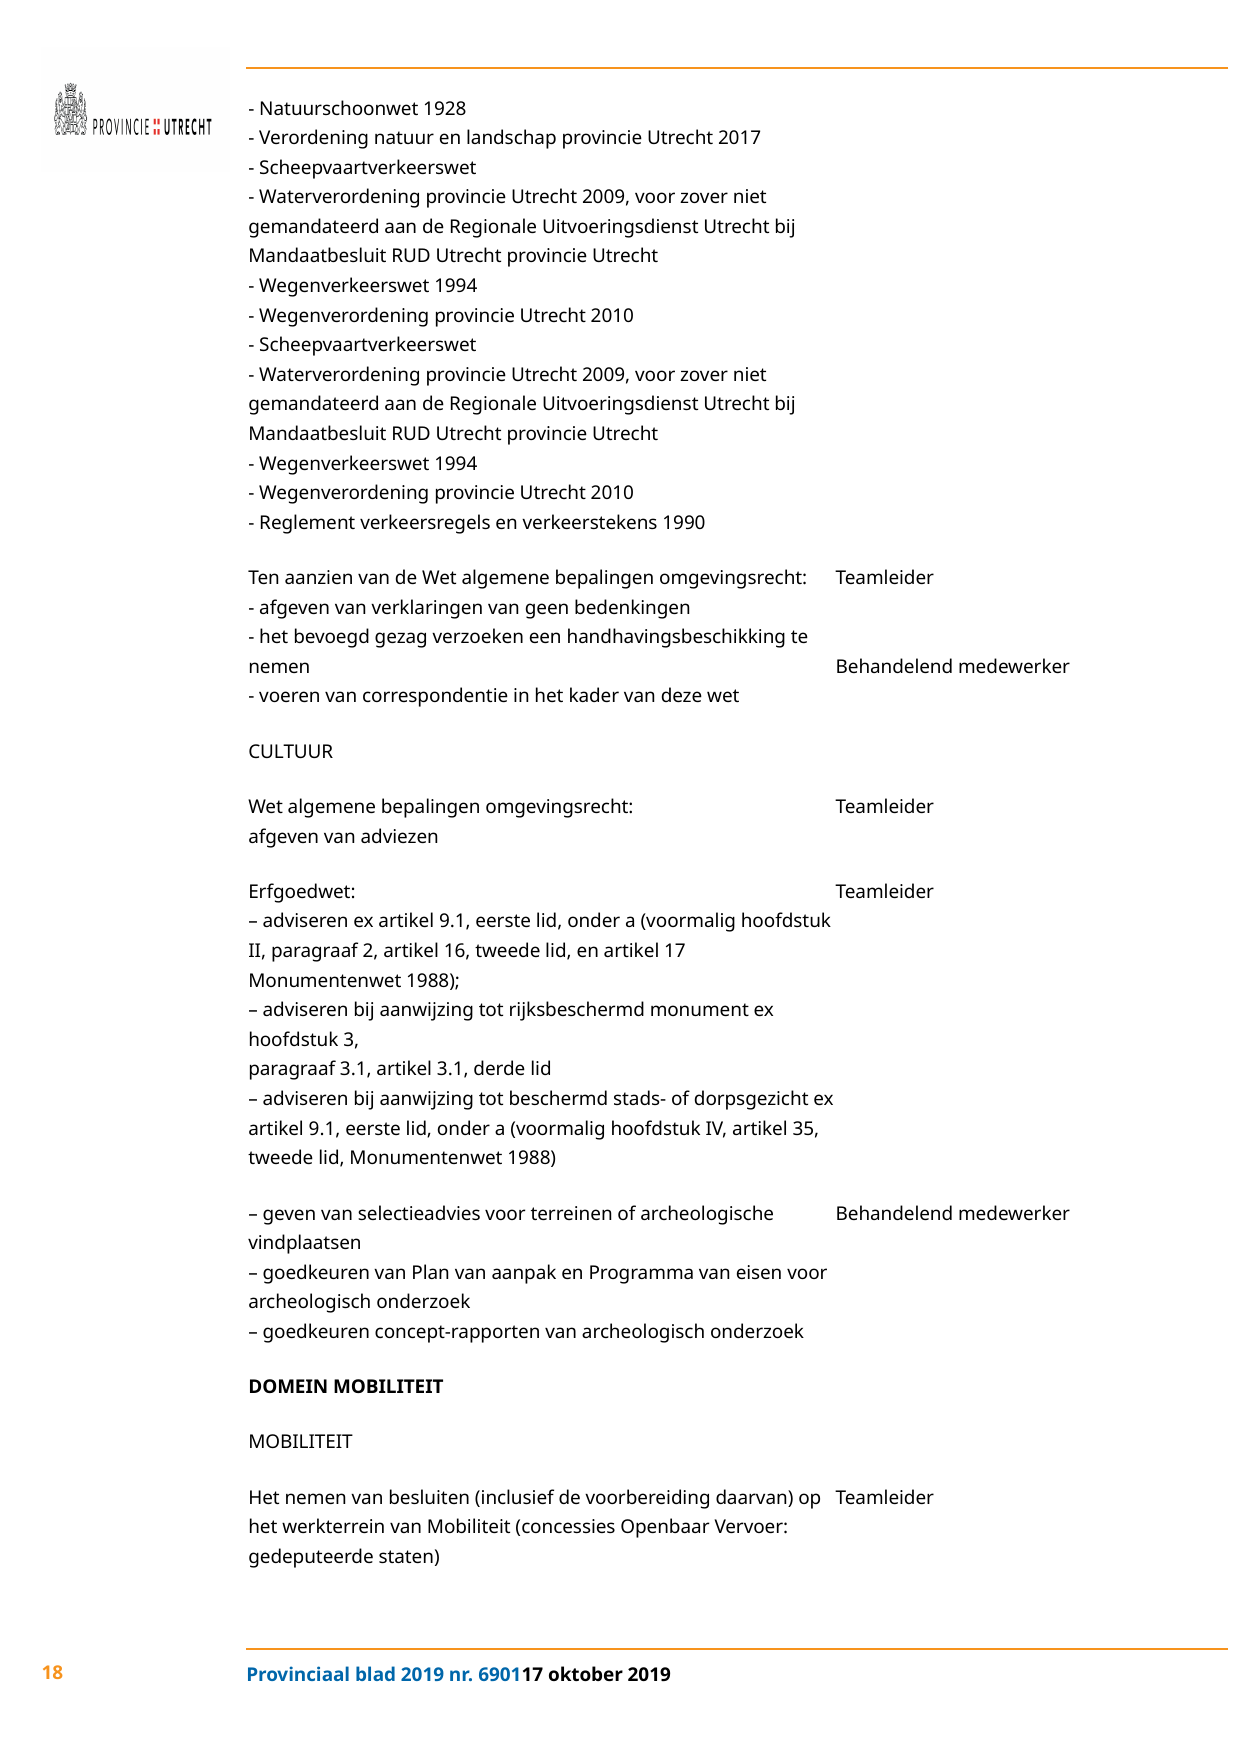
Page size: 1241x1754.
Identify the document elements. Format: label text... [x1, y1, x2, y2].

table_cell Teamleider [835, 878, 1152, 1200]
table_cell Het nemen van besluiten (inclusief de voorbereiding daarvan) op het werkterrein van Mobiliteit (concessies Openbaar Vervoer: gedeputeerde staten) [248, 1484, 835, 1598]
table_cell Teamleider Behandelend medewerker [835, 564, 1152, 738]
table_cell Behandelend medewerker [835, 1200, 1152, 1373]
table_cell - Natuurschoonwet 1928 - Verordening natuur en landschap provincie Utrecht 2017 - Scheepvaartverkeerswet - Waterverordening provincie Utrecht 2009, voor zover niet gemandateerd aan de Regionale Uitvoeringsdienst Utrecht bij Mandaatbesluit RUD Utrecht provincie Utrecht - Wegenverkeerswet 1994 - Wegenverordening provincie Utrecht 2010 - Scheepvaartverkeerswet - Waterverordening provincie Utrecht 2009, voor zover niet gemandateerd aan de Regionale Uitvoeringsdienst Utrecht bij Mandaatbesluit RUD Utrecht provincie Utrecht - Wegenverkeerswet 1994 - Wegenverordening provincie Utrecht 2010 - Reglement verkeersregels en verkeerstekens 1990 [248, 95, 835, 564]
table_cell [835, 95, 1152, 564]
table_cell MOBILITEIT [248, 1429, 835, 1484]
table_cell [835, 738, 1152, 793]
table_cell Teamleider [835, 1484, 1152, 1598]
table_cell – geven van selectieadvies voor terreinen of archeologische vindplaatsen – goedkeuren van Plan van aanpak en Programma van eisen voor archeologisch onderzoek – goedkeuren concept-rapporten van archeologisch onderzoek [248, 1200, 835, 1373]
table_cell [835, 1429, 1152, 1484]
picture [41, 47, 231, 172]
table_cell Teamleider [835, 793, 1152, 878]
table_cell [835, 1373, 1152, 1429]
table_cell Wet algemene bepalingen omgevingsrecht: afgeven van adviezen [248, 793, 835, 878]
table_cell CULTUUR [248, 738, 835, 793]
table_cell Erfgoedwet: – adviseren ex artikel 9.1, eerste lid, onder a (voormalig hoofdstuk II, paragraaf 2, artikel 16, tweede lid, en artikel 17 Monumentenwet 1988); – adviseren bij aanwijzing tot rijksbeschermd monument ex hoofdstuk 3, paragraaf 3.1, artikel 3.1, derde lid – adviseren bij aanwijzing tot beschermd stads- of dorpsgezicht ex artikel 9.1, eerste lid, onder a (voormalig hoofdstuk IV, artikel 35, tweede lid, Monumentenwet 1988) [248, 878, 835, 1200]
table_cell DOMEIN MOBILITEIT [248, 1373, 835, 1429]
table_cell Ten aanzien van de Wet algemene bepalingen omgevingsrecht: - afgeven van verklaringen van geen bedenkingen - het bevoegd gezag verzoeken een handhavingsbeschikking te nemen - voeren van correspondentie in het kader van deze wet [248, 564, 835, 738]
